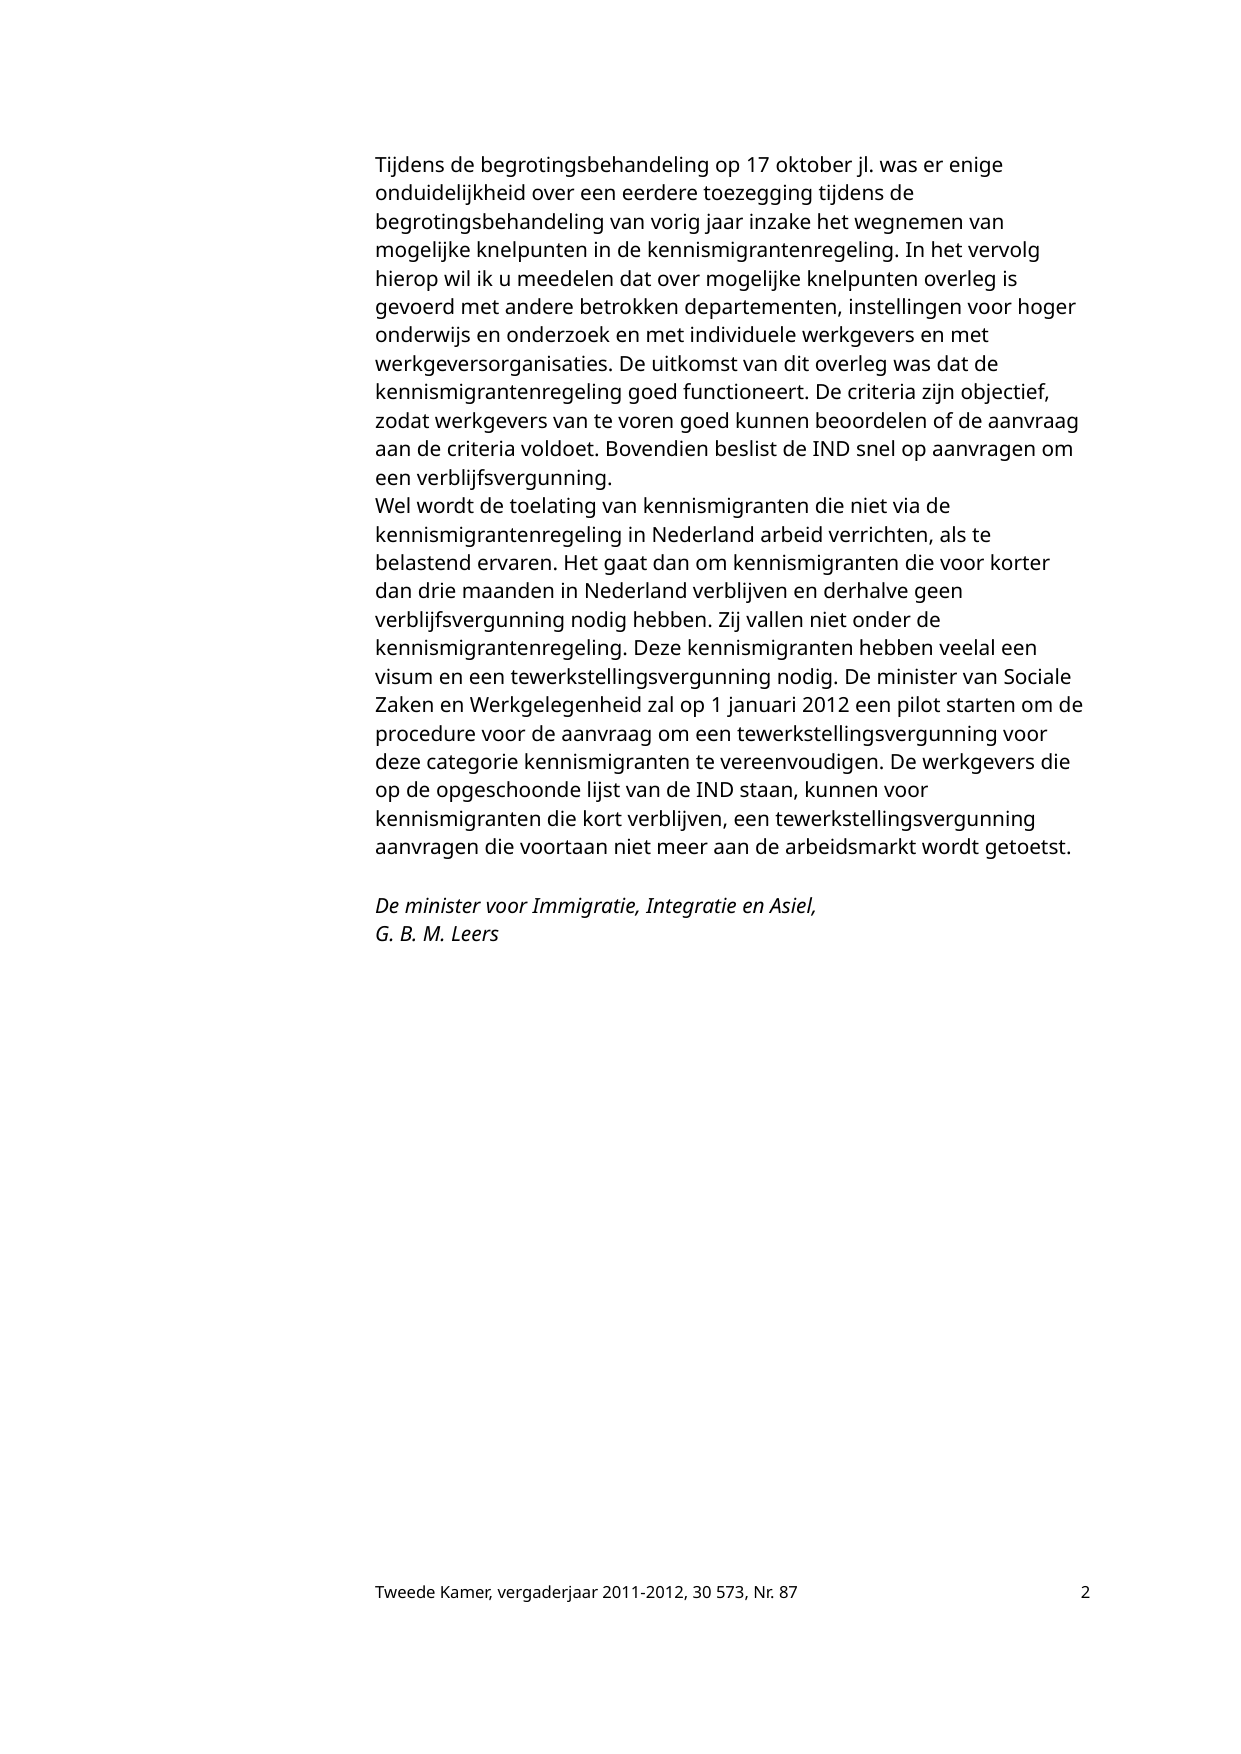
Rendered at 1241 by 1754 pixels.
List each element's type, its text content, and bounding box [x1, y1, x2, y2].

text Wel wordt de toelating van kennismigranten die niet via de kennismigrantenregeling in Nederland arbeid verrichten, als te belastend ervaren. Het gaat dan om kennismigranten die voor korter dan drie maanden in Nederland verblijven en derhalve geen verblijfsvergunning nodig hebben. Zij vallen niet onder de kennismigrantenregeling. Deze kennismigranten hebben veelal een visum en een tewerkstellingsvergunning nodig. De minister van Sociale Zaken en Werkgelegenheid zal op 1 januari 2012 een pilot starten om de procedure voor de aanvraag om een tewerkstellingsvergunning voor deze categorie kennismigranten te vereenvoudigen. De werkgevers die op de opgeschoonde lijst van de IND staan, kunnen voor kennismigranten die kort verblijven, een tewerkstellingsvergunning aanvragen die voortaan niet meer aan de arbeidsmarkt wordt getoetst. [375, 491, 1090, 861]
text G. B. M. Leers [375, 919, 1090, 948]
text De minister voor Immigratie, Integratie en Asiel, [375, 891, 1090, 919]
text Tijdens de begrotingsbehandeling op 17 oktober jl. was er enige onduidelijkheid over een eerdere toezegging tijdens de begrotingsbehandeling van vorig jaar inzake het wegnemen van mogelijke knelpunten in de kennismigrantenregeling. In het vervolg hierop wil ik u meedelen dat over mogelijke knelpunten overleg is gevoerd met andere betrokken departementen, instellingen voor hoger onderwijs en onderzoek en met individuele werkgevers en met werkgeversorganisaties. De uitkomst van dit overleg was dat de kennismigrantenregeling goed functioneert. De criteria zijn objectief, zodat werkgevers van te voren goed kunnen beoordelen of de aanvraag aan de criteria voldoet. Bovendien beslist de IND snel op aanvragen om een verblijfsvergunning. [375, 150, 1090, 491]
